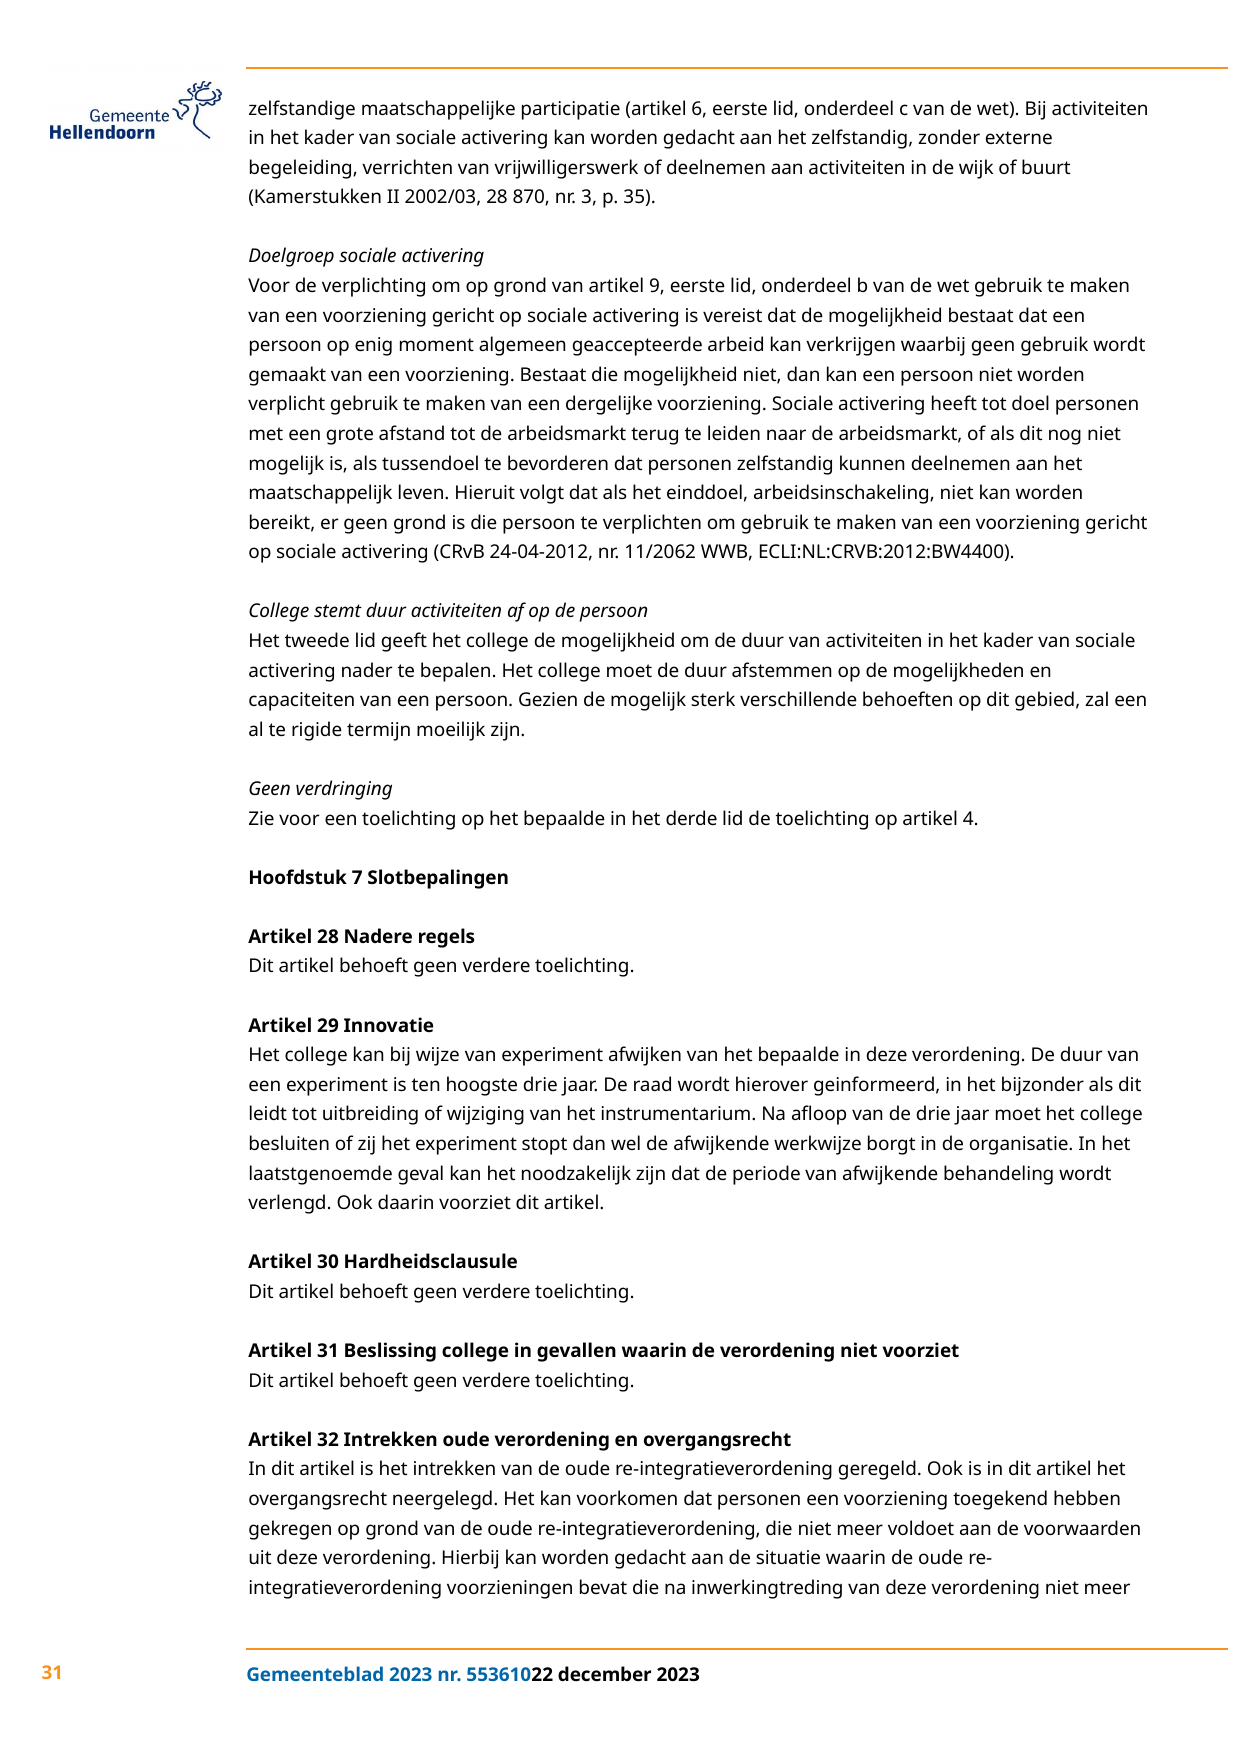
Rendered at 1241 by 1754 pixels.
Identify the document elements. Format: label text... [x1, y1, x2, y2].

text Voor de verplichting om op grond van artikel 9, eerste lid, onderdeel b van de wet gebruik te maken van een voorziening gericht op sociale activering is vereist dat de mogelijkheid bestaat dat een persoon op enig moment algemeen geaccepteerde arbeid kan verkrijgen waarbij geen gebruik wordt gemaakt van een voorziening. Bestaat die mogelijkheid niet, dan kan een persoon niet worden verplicht gebruik te maken van een dergelijke voorziening. Sociale activering heeft tot doel personen met een grote afstand tot de arbeidsmarkt terug te leiden naar de arbeidsmarkt, of als dit nog niet mogelijk is, als tussendoel te bevorderen dat personen zelfstandig kunnen deelnemen aan het maatschappelijk leven. Hieruit volgt dat als het einddoel, arbeidsinschakeling, niet kan worden bereikt, er geen grond is die persoon te verplichten om gebruik te maken van een voorziening gericht op sociale activering (CRvB 24-04-2012, nr. 11/2062 WWB, ECLI:NL:CRVB:2012:BW4400). [248, 272, 1152, 564]
text Hoofdstuk 7 Slotbepalingen [248, 864, 1152, 890]
text Doelgroep sociale activering [248, 243, 1152, 268]
text Dit artikel behoeft geen verdere toelichting. [248, 953, 1152, 978]
text Dit artikel behoeft geen verdere toelichting. [248, 1367, 1152, 1393]
text Het tweede lid geeft het college de mogelijkheid om de duur van activiteiten in het kader van sociale activering nader te bepalen. Het college moet de duur afstemmen op de mogelijkheden en capaciteiten van een persoon. Gezien de mogelijk sterk verschillende behoeften op dit gebied, zal een al te rigide termijn moeilijk zijn. [248, 627, 1152, 742]
text Geen verdringing [248, 775, 1152, 801]
picture [41, 47, 231, 172]
text Artikel 31 Beslissing college in gevallen waarin de verordening niet voorziet [248, 1337, 1152, 1363]
text Artikel 32 Intrekken oude verordening en overgangsrecht [248, 1426, 1152, 1452]
text zelfstandige maatschappelijke participatie (artikel 6, eerste lid, onderdeel c van de wet). Bij activiteiten in het kader van sociale activering kan worden gedacht aan het zelfstandig, zonder externe begeleiding, verrichten van vrijwilligerswerk of deelnemen aan activiteiten in de wijk of buurt (Kamerstukken II 2002/03, 28 870, nr. 3, p. 35). [248, 95, 1152, 209]
text College stemt duur activiteiten af op de persoon [248, 598, 1152, 623]
text Artikel 29 Innovatie [248, 1012, 1152, 1038]
text Artikel 30 Hardheidsclausule [248, 1248, 1152, 1274]
text Artikel 28 Nadere regels [248, 923, 1152, 949]
text Dit artikel behoeft geen verdere toelichting. [248, 1278, 1152, 1304]
text Het college kan bij wijze van experiment afwijken van het bepaalde in deze verordening. De duur van een experiment is ten hoogste drie jaar. De raad wordt hierover geinformeerd, in het bijzonder als dit leidt tot uitbreiding of wijziging van het instrumentarium. Na afloop van de drie jaar moet het college besluiten of zij het experiment stopt dan wel de afwijkende werkwijze borgt in de organisatie. In het laatstgenoemde geval kan het noodzakelijk zijn dat de periode van afwijkende behandeling wordt verlengd. Ook daarin voorziet dit artikel. [248, 1041, 1152, 1215]
text In dit artikel is het intrekken van de oude re-integratieverordening geregeld. Ook is in dit artikel het overgangsrecht neergelegd. Het kan voorkomen dat personen een voorziening toegekend hebben gekregen op grond van de oude re-integratieverordening, die niet meer voldoet aan de voorwaarden uit deze verordening. Hierbij kan worden gedacht aan de situatie waarin de oude re-integratieverordening voorzieningen bevat die na inwerkingtreding van deze verordening niet meer [248, 1456, 1152, 1600]
text Zie voor een toelichting op het bepaalde in het derde lid de toelichting op artikel 4. [248, 805, 1152, 831]
